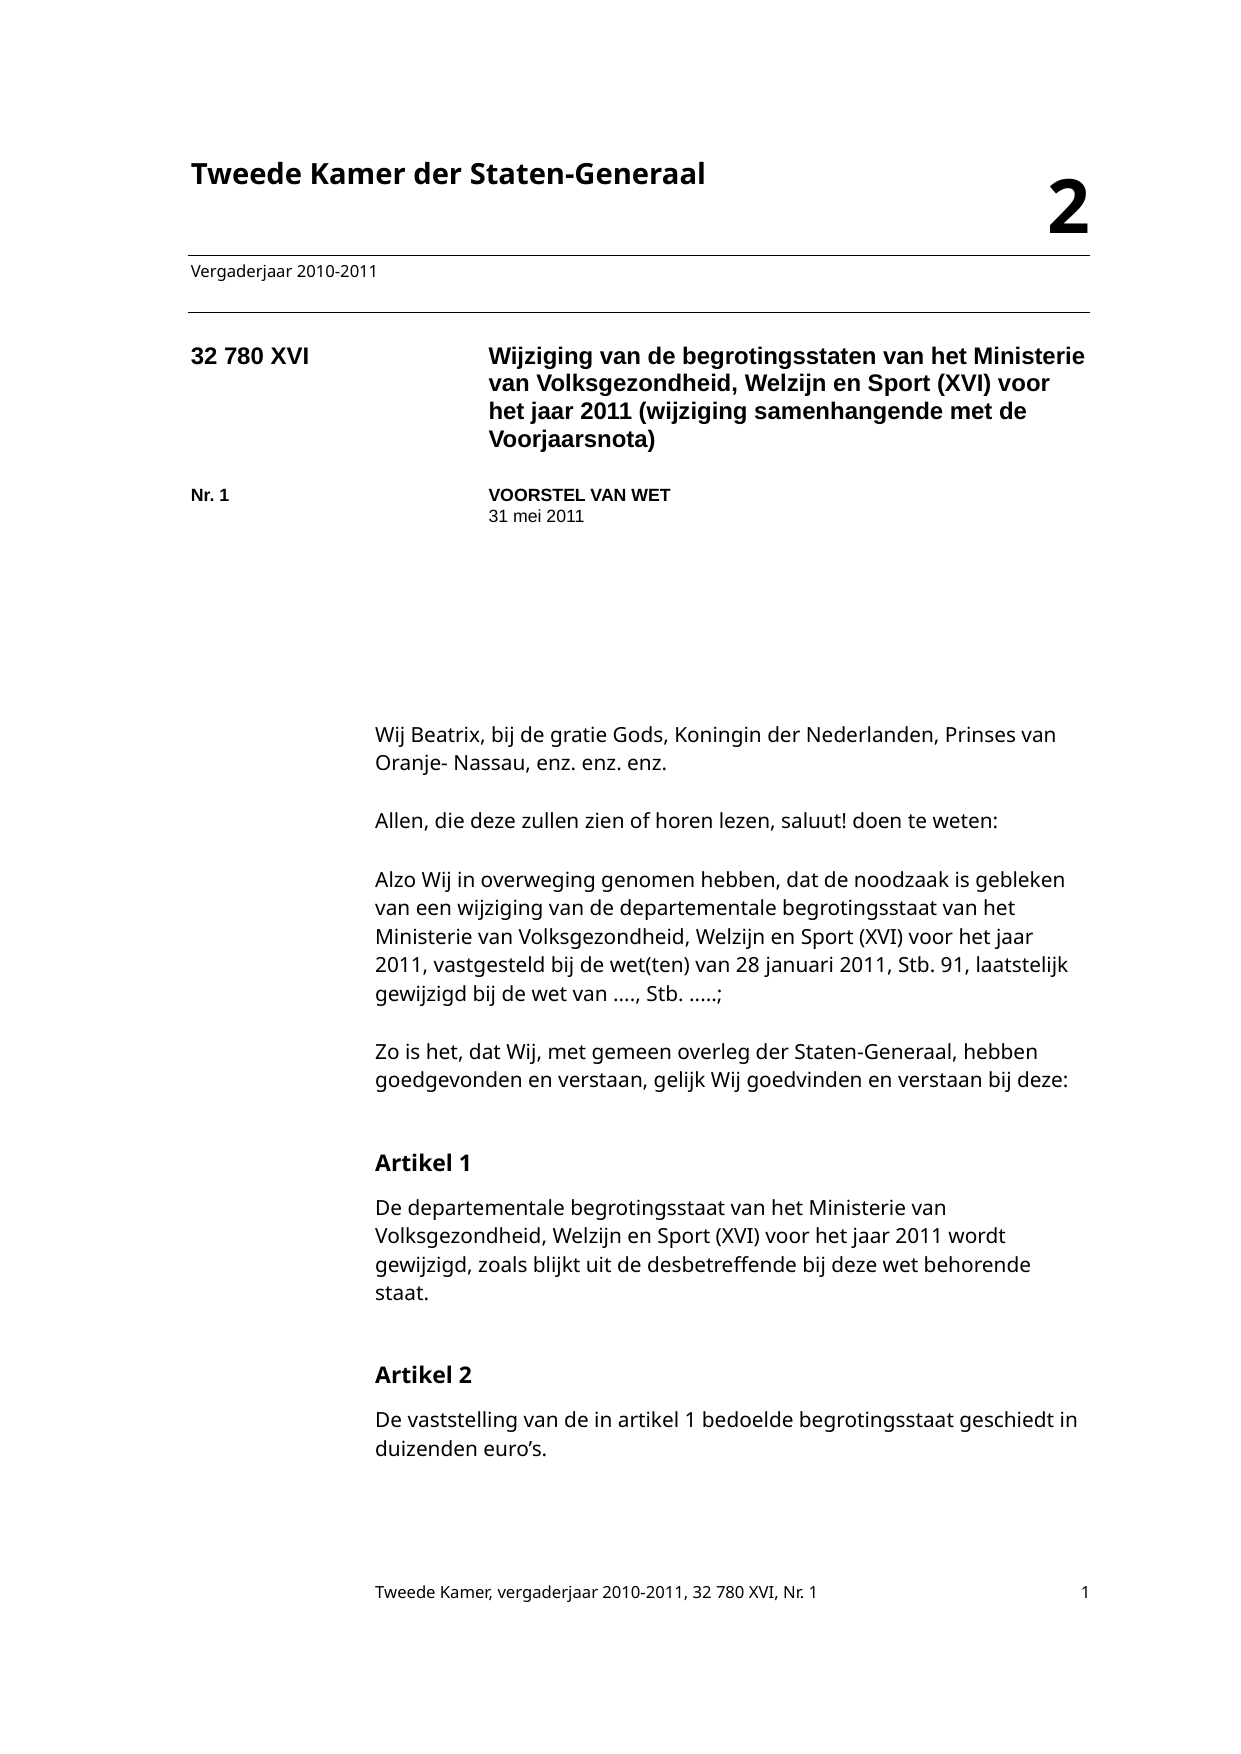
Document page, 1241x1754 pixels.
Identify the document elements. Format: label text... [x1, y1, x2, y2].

table_cell [485, 313, 1090, 339]
table_header 2 [910, 150, 1090, 255]
table_cell Nr. 1 [188, 482, 485, 601]
text Alzo Wij in overweging genomen hebben, dat de noodzaak is gebleken van een wijziging van de departementale begrotingsstaat van het Ministerie van Volksgezondheid, Welzijn en Sport (XVI) voor het jaar 2011, vastgesteld bij de wet(ten) van 28 januari 2011, Stb. 91, laatstelijk gewijzigd bij de wet van ...., Stb. .....; [375, 865, 1090, 1007]
table_cell Wijziging van de begrotingsstaten van het Ministerie van Volksgezondheid, Welzijn en Sport (XVI) voor het jaar 2011 (wijziging samenhangende met de Voorjaarsnota) [485, 339, 1090, 482]
table_cell [485, 256, 1090, 312]
subtitle Artikel 1 [375, 1147, 1090, 1178]
table_header Tweede Kamer der Staten-Generaal [188, 150, 909, 255]
text Wij Beatrix, bij de gratie Gods, Koningin der Nederlanden, Prinses van Oranje- Nassau, enz. enz. enz. [375, 720, 1090, 777]
text Zo is het, dat Wij, met gemeen overleg der Staten-Generaal, hebben goedgevonden en verstaan, gelijk Wij goedvinden en verstaan bij deze: [375, 1037, 1090, 1094]
text Allen, die deze zullen zien of horen lezen, saluut! doen te weten: [375, 807, 1090, 835]
text De departementale begrotingsstaat van het Ministerie van Volksgezondheid, Welzijn en Sport (XVI) voor het jaar 2011 wordt gewijzigd, zoals blijkt uit de desbetreffende bij deze wet behorende staat. [375, 1193, 1090, 1307]
table_cell Vergaderjaar 2010-2011 [188, 256, 485, 312]
text De vaststelling van de in artikel 1 bedoelde begrotingsstaat geschiedt in duizenden euro’s. [375, 1405, 1090, 1462]
table_cell 32 780 XVI [188, 339, 485, 482]
table_cell VOORSTEL VAN WET 31 mei 2011 [485, 482, 1090, 601]
table_cell [188, 313, 485, 339]
subtitle Artikel 2 [375, 1359, 1090, 1390]
